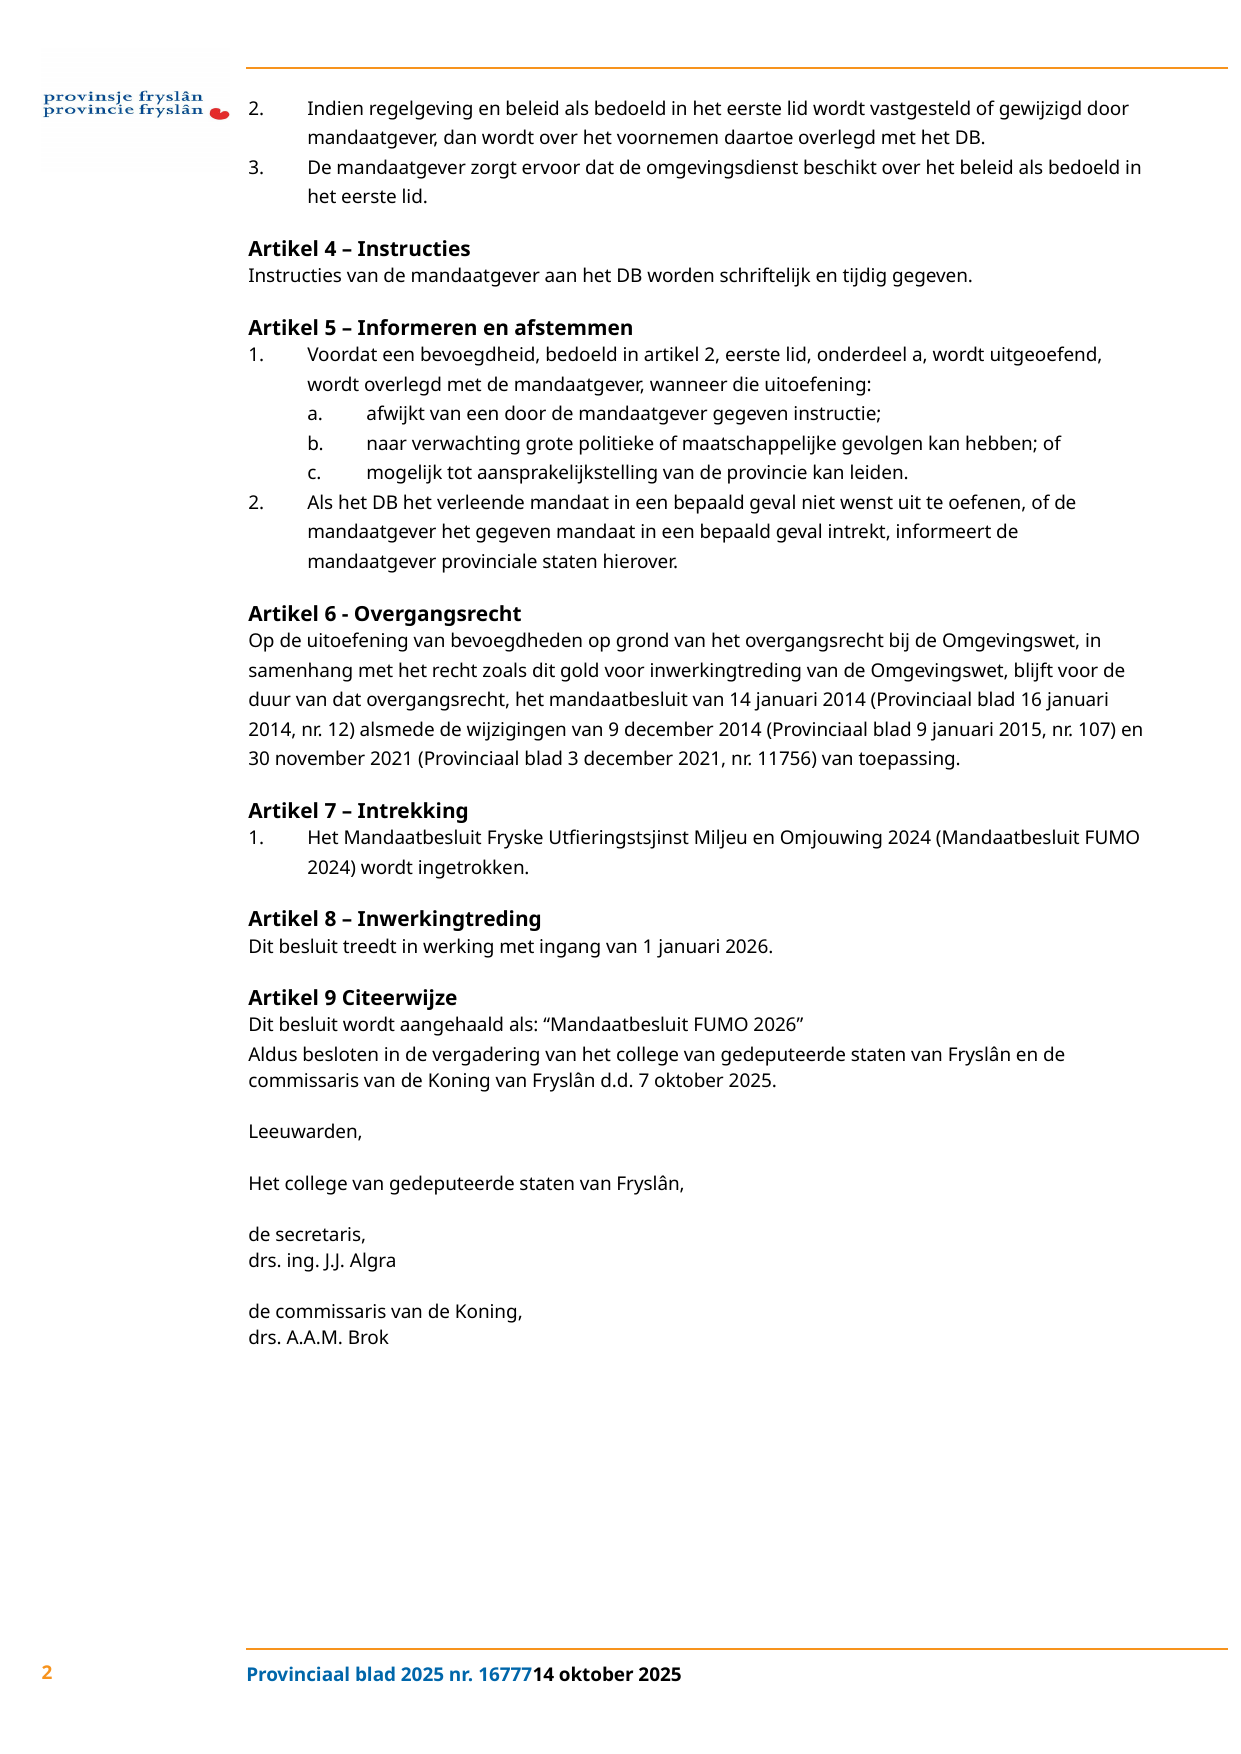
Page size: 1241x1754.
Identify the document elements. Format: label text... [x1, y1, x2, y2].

text drs. ing. J.J. Algra [248, 1247, 1152, 1273]
text Op de uitoefening van bevoegdheden op grond van het overgangsrecht bij de Omgevingswet, in samenhang met het recht zoals dit gold voor inwerkingtreding van de Omgevingswet, blijft voor de duur van dat overgangsrecht, het mandaatbesluit van 14 januari 2014 (Provinciaal blad 16 januari 2014, nr. 12) alsmede de wijzigingen van 9 december 2014 (Provinciaal blad 9 januari 2015, nr. 107) en 30 november 2021 (Provinciaal blad 3 december 2021, nr. 11756) van toepassing. [248, 627, 1152, 771]
list De mandaatgever zorgt ervoor dat de omgevingsdienst beschikt over het beleid als bedoeld in het eerste lid. [248, 154, 1152, 209]
list naar verwachting grote politieke of maatschappelijke gevolgen kan hebben; of [307, 430, 1152, 456]
text Artikel 9 Citeerwijze [248, 983, 1152, 1012]
list Indien regelgeving en beleid als bedoeld in het eerste lid wordt vastgesteld of gewijzigd door mandaatgever, dan wordt over het voornemen daartoe overlegd met het DB. [248, 95, 1152, 150]
list Voordat een bevoegdheid, bedoeld in artikel 2, eerste lid, onderdeel a, wordt uitgeoefend, wordt overlegd met de mandaatgever, wanneer die uitoefening: [248, 341, 1152, 397]
picture [41, 47, 231, 172]
text Aldus besloten in de vergadering van het college van gedeputeerde staten van Fryslân en de commissaris van de Koning van Fryslân d.d. 7 oktober 2025. [248, 1041, 1152, 1093]
list afwijkt van een door de mandaatgever gegeven instructie; [307, 400, 1152, 426]
text Artikel 6 - Overgangsrecht [248, 599, 1152, 627]
list mogelijk tot aansprakelijkstelling van de provincie kan leiden. [307, 459, 1152, 485]
list Als het DB het verleende mandaat in een bepaald geval niet wenst uit te oefenen, of de mandaatgever het gegeven mandaat in een bepaald geval intrekt, informeert de mandaatgever provinciale staten hierover. [248, 489, 1152, 574]
text de secretaris, [248, 1221, 1152, 1247]
text de commissaris van de Koning, [248, 1298, 1152, 1324]
text Instructies van de mandaatgever aan het DB worden schriftelijk en tijdig gegeven. [248, 262, 1152, 288]
text Artikel 8 – Inwerkingtreding [248, 904, 1152, 933]
text Artikel 5 – Informeren en afstemmen [248, 313, 1152, 341]
text Artikel 4 – Instructies [248, 234, 1152, 262]
list Het Mandaatbesluit Fryske Utfieringstsjinst Miljeu en Omjouwing 2024 (Mandaatbesluit FUMO 2024) wordt ingetrokken. [248, 824, 1152, 880]
text Leeuwarden, [248, 1118, 1152, 1144]
text Het college van gedeputeerde staten van Fryslân, [248, 1170, 1152, 1196]
text drs. A.A.M. Brok [248, 1324, 1152, 1350]
text Dit besluit treedt in werking met ingang van 1 januari 2026. [248, 933, 1152, 958]
text Dit besluit wordt aangehaald als: “Mandaatbesluit FUMO 2026” [248, 1012, 1152, 1037]
text Artikel 7 – Intrekking [248, 796, 1152, 824]
